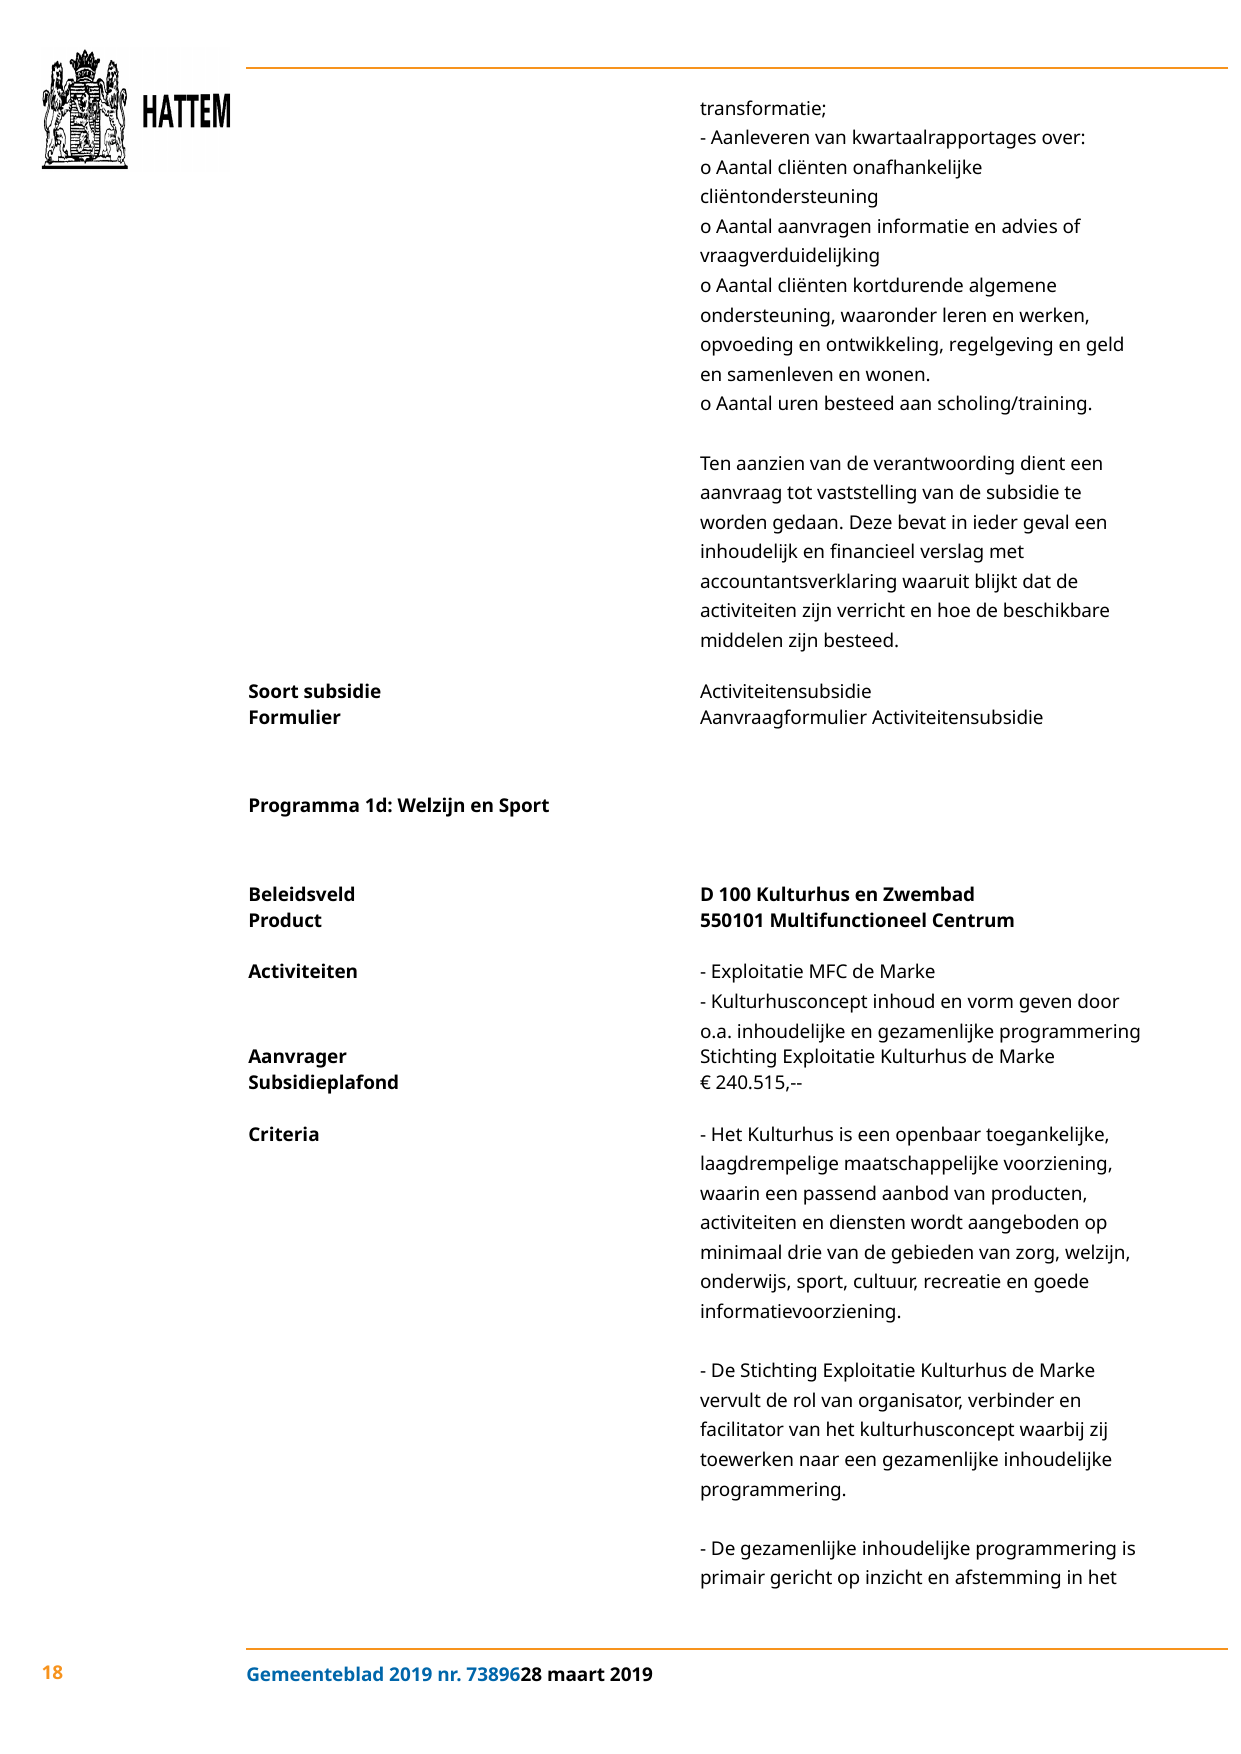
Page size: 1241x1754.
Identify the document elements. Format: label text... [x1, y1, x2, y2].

table_cell - Het Kulturhus is een openbaar toegankelijke, laagdrempelige maatschappelijke voorziening, waarin een passend aanbod van producten, activiteiten en diensten wordt aangeboden op minimaal drie van de gebieden van zorg, welzijn, onderwijs, sport, cultuur, recreatie en goede informatievoorziening. - De Stichting Exploitatie Kulturhus de Marke vervult de rol van organisator, verbinder en facilitator van het kulturhusconcept waarbij zij toewerken naar een gezamenlijke inhoudelijke programmering. - De gezamenlijke inhoudelijke programmering is primair gericht op inzicht en afstemming in het [700, 1121, 1152, 1590]
table_cell [248, 95, 700, 653]
table_cell Soort subsidie [248, 679, 700, 704]
text Programma 1d: Welzijn en Sport [248, 793, 1152, 818]
table_cell [700, 653, 1152, 679]
table_cell Activiteiten [248, 959, 700, 1043]
table_cell Aanvrager [248, 1044, 700, 1069]
table_cell Subsidieplafond [248, 1069, 700, 1095]
table_cell Criteria [248, 1121, 700, 1590]
table_cell Stichting Exploitatie Kulturhus de Marke [700, 1044, 1152, 1069]
table_cell [700, 1095, 1152, 1121]
table_cell [248, 1095, 700, 1121]
table_cell 550101 Multifunctioneel Centrum [700, 907, 1152, 933]
table_cell [248, 653, 700, 679]
picture [41, 47, 231, 172]
table_cell Formulier [248, 705, 700, 730]
table_header D 100 Kulturhus en Zwembad [700, 881, 1152, 907]
table_cell Aanvraagformulier Activiteitensubsidie [700, 705, 1152, 730]
table_cell Activiteitensubsidie [700, 679, 1152, 704]
table_cell Product [248, 907, 700, 933]
table_cell € 240.515,-- [700, 1069, 1152, 1095]
table_cell [248, 933, 700, 959]
table_cell transformatie; - Aanleveren van kwartaalrapportages over: o Aantal cliënten onafhankelijke cliëntondersteuning o Aantal aanvragen informatie en advies of vraagverduidelijking o Aantal cliënten kortdurende algemene ondersteuning, waaronder leren en werken, opvoeding en ontwikkeling, regelgeving en geld en samenleven en wonen. o Aantal uren besteed aan scholing/training. Ten aanzien van de verantwoording dient een aanvraag tot vaststelling van de subsidie te worden gedaan. Deze bevat in ieder geval een inhoudelijk en financieel verslag met accountantsverklaring waaruit blijkt dat de activiteiten zijn verricht en hoe de beschikbare middelen zijn besteed. [700, 95, 1152, 653]
table_cell - Exploitatie MFC de Marke - Kulturhusconcept inhoud en vorm geven door o.a. inhoudelijke en gezamenlijke programmering [700, 959, 1152, 1043]
table_header Beleidsveld [248, 881, 700, 907]
table_cell [700, 933, 1152, 959]
